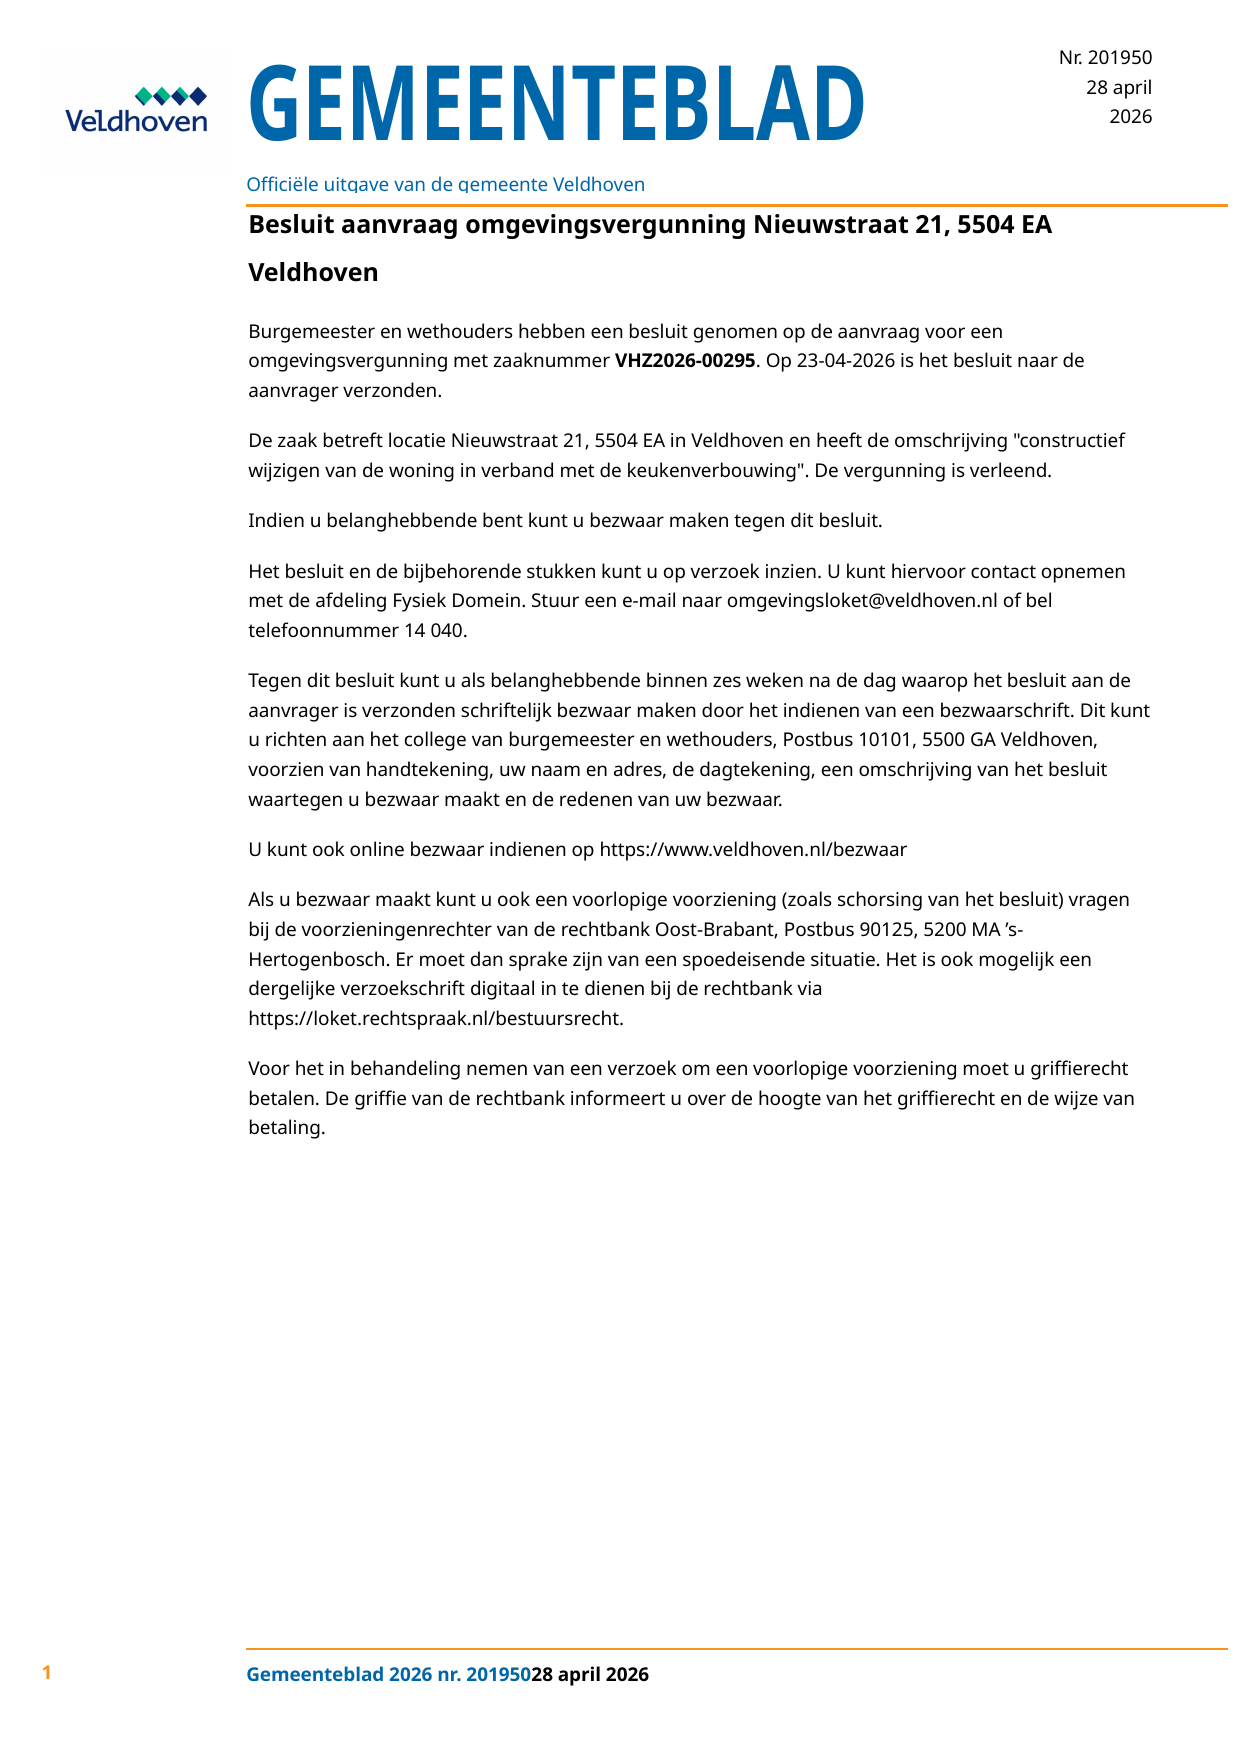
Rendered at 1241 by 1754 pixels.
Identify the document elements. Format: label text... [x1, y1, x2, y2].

text Besluit aanvraag omgevingsvergunning Nieuwstraat 21, 5504 EA Veldhoven [248, 207, 1152, 288]
text Als u bezwaar maakt kunt u ook een voorlopige voorziening (zoals schorsing van het besluit) vragen bij de voorzieningenrechter van de rechtbank Oost-Brabant, Postbus 90125, 5200 MA ’s-Hertogenbosch. Er moet dan sprake zijn van een spoedeisende situatie. Het is ook mogelijk een dergelijke verzoekschrift digitaal in te dienen bij de rechtbank via https://loket.rechtspraak.nl/bestuursrecht. [248, 887, 1152, 1031]
text Tegen dit besluit kunt u als belanghebbende binnen zes weken na de dag waarop het besluit aan de aanvrager is verzonden schriftelijk bezwaar maken door het indienen van een bezwaarschrift. Dit kunt u richten aan het college van burgemeester en wethouders, Postbus 10101, 5500 GA Veldhoven, voorzien van handtekening, uw naam en adres, de dagtekening, een omschrijving van het besluit waartegen u bezwaar maakt en de redenen van uw bezwaar. [248, 667, 1152, 812]
text Het besluit en de bijbehorende stukken kunt u op verzoek inzien. U kunt hiervoor contact opnemen met de afdeling Fysiek Domein. Stuur een e-mail naar omgevingsloket@veldhoven.nl of bel telefoonnummer 14 040. [248, 558, 1152, 643]
text Burgemeester en wethouders hebben een besluit genomen op de aanvraag voor een omgevingsvergunning met zaaknummer VHZ2026-00295. Op 23-04-2026 is het besluit naar de aanvrager verzonden. [248, 318, 1152, 403]
text U kunt ook online bezwaar indienen op https://www.veldhoven.nl/bezwaar [248, 836, 1152, 862]
text Voor het in behandeling nemen van een verzoek om een voorlopige voorziening moet u griffierecht betalen. De griffie van de rechtbank informeert u over de hoogte van het griffierecht en de wijze van betaling. [248, 1055, 1152, 1140]
text De zaak betreft locatie Nieuwstraat 21, 5504 EA in Veldhoven en heeft de omschrijving "constructief wijzigen van de woning in verband met de keukenverbouwing". De vergunning is verleend. [248, 427, 1152, 483]
text Indien u belanghebbende bent kunt u bezwaar maken tegen dit besluit. [248, 507, 1152, 533]
picture [41, 47, 231, 172]
